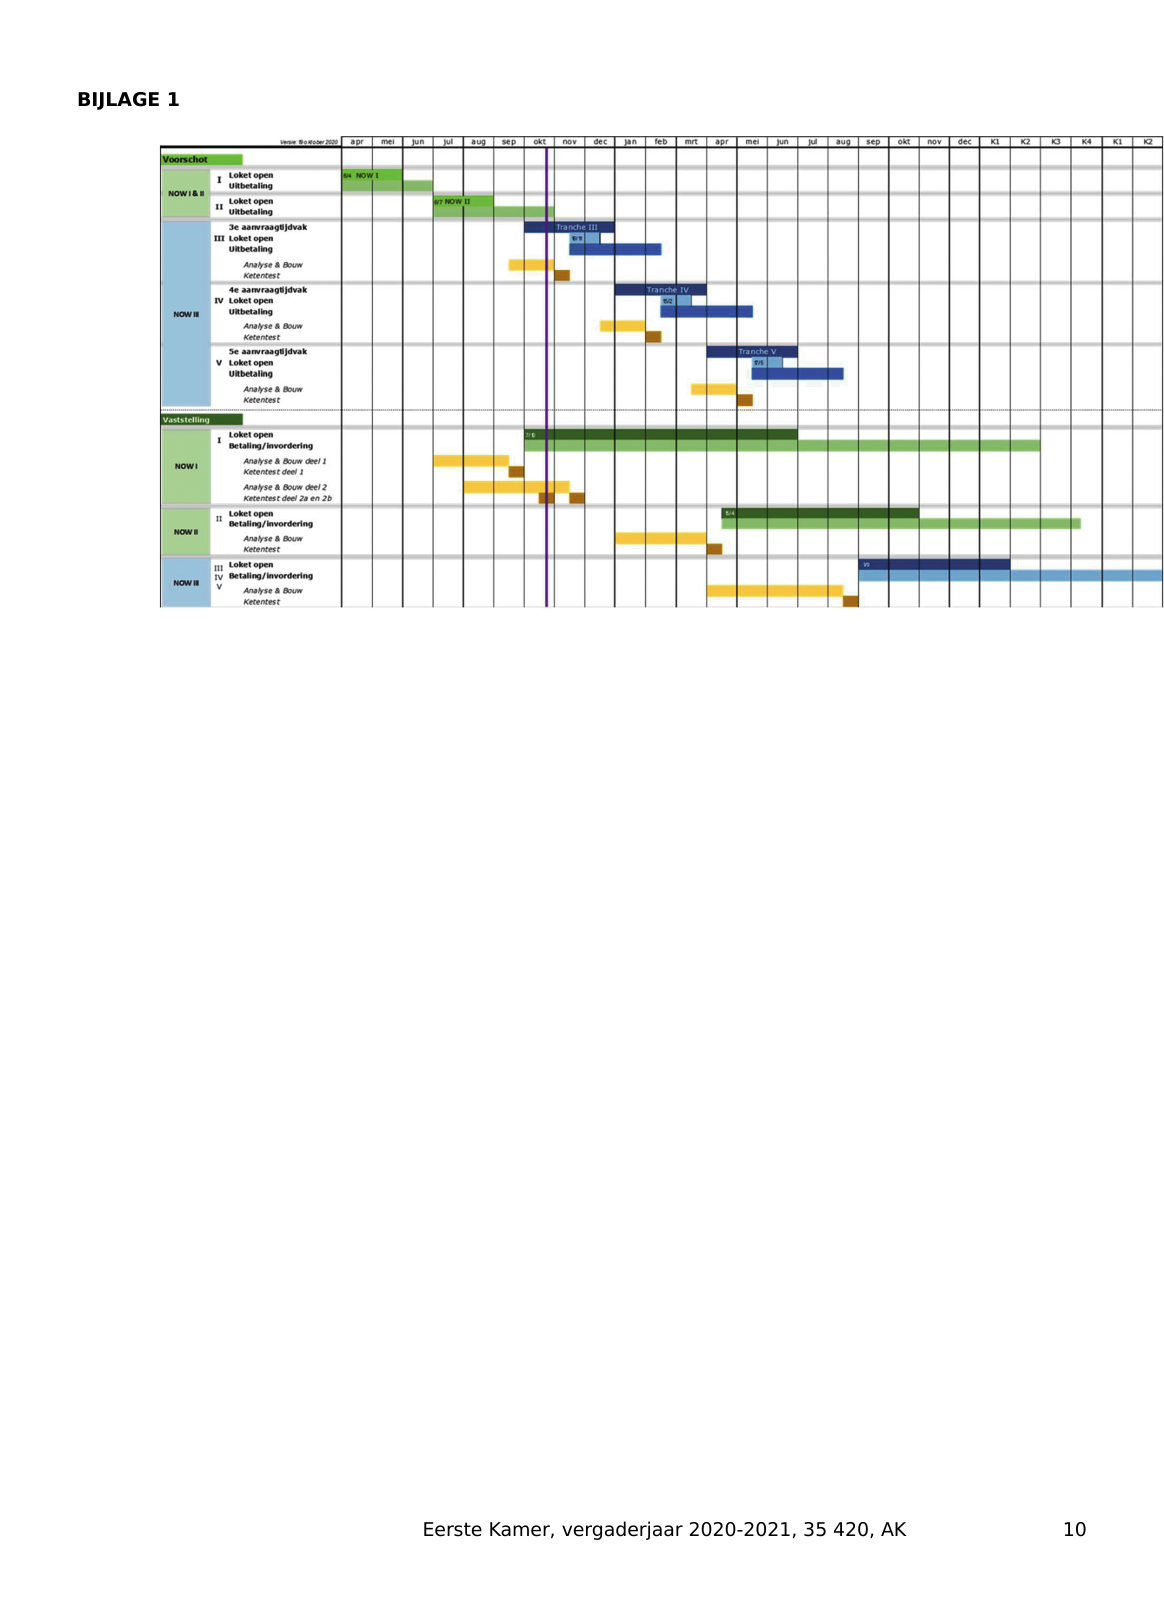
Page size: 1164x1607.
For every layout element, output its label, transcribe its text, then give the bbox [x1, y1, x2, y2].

picture [159, 136, 1164, 609]
subtitle BIJLAGE 1 [77, 89, 1087, 111]
